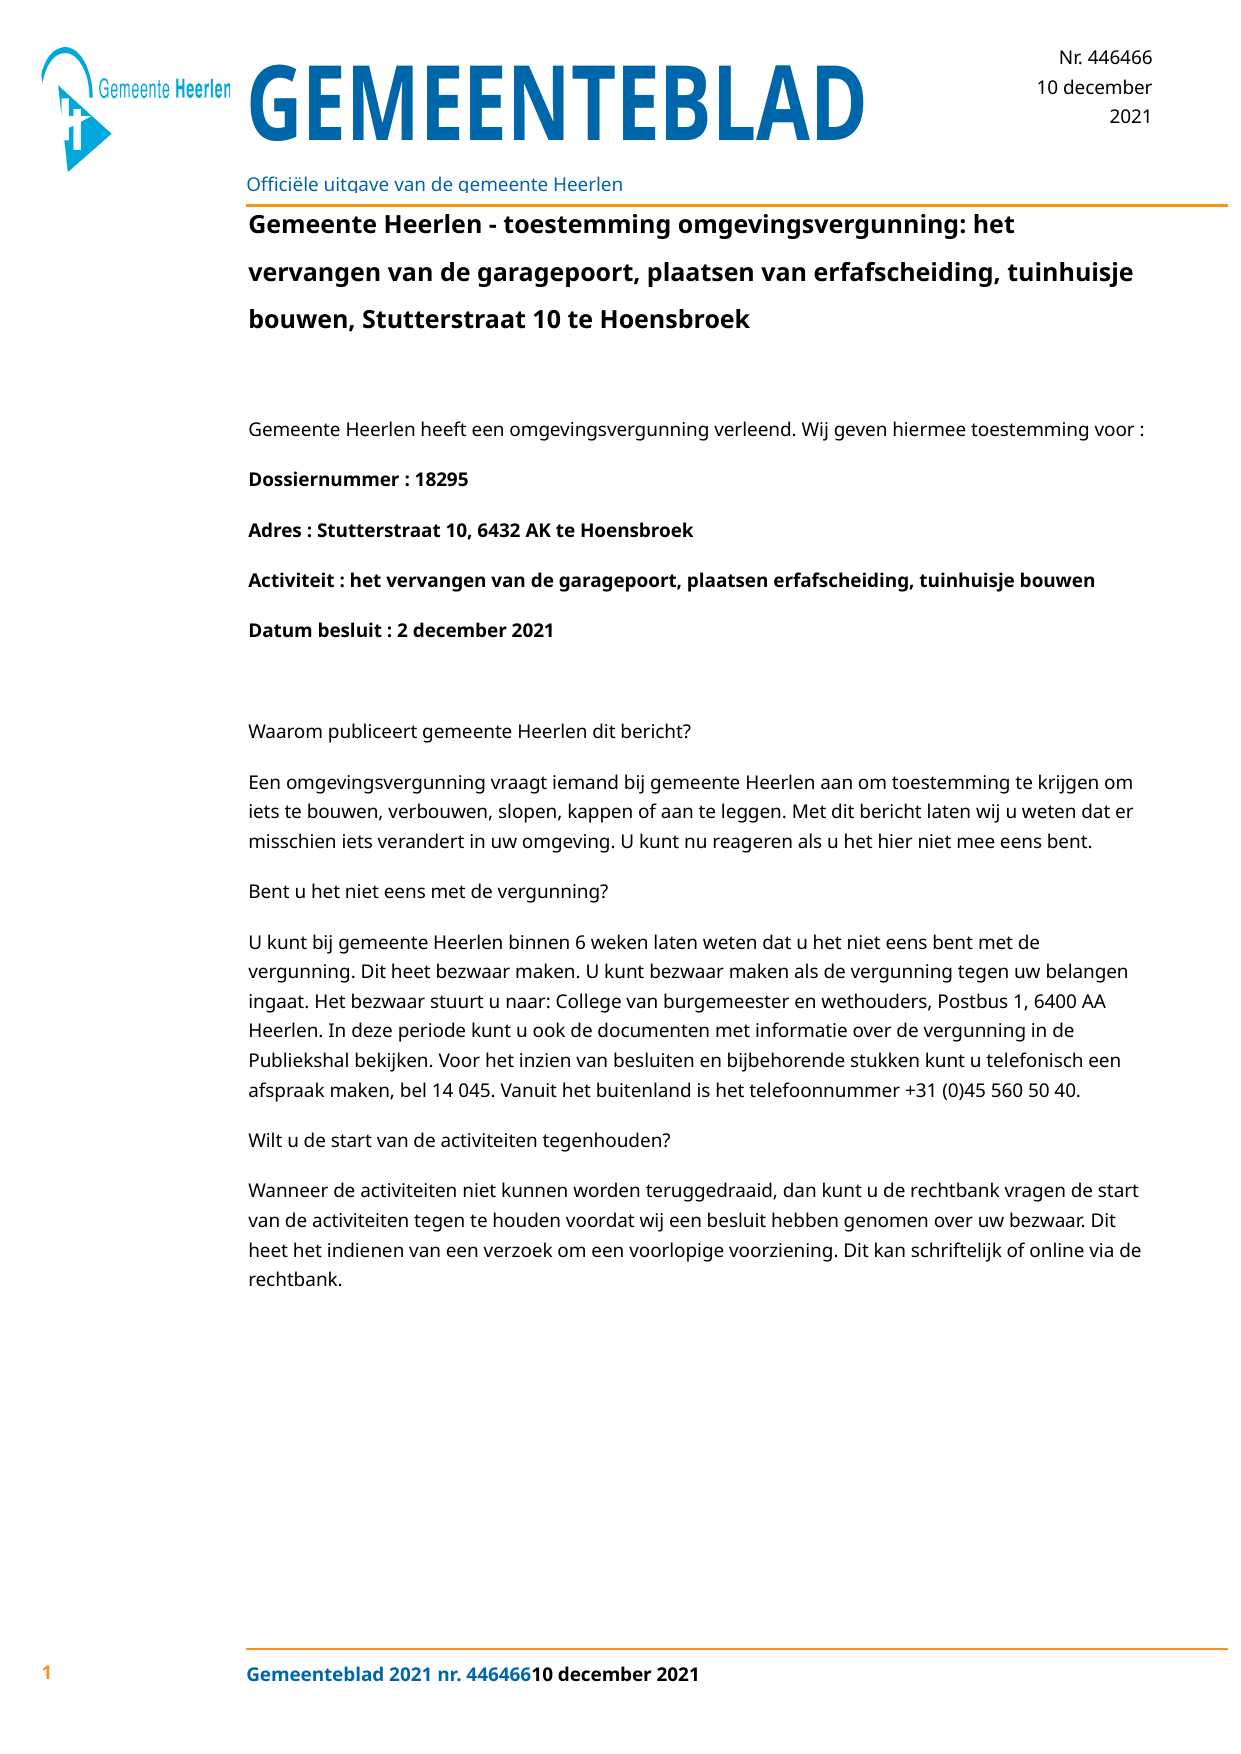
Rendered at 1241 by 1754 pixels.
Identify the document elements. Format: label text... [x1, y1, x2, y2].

picture [41, 47, 59, 70]
text Bent u het niet eens met de vergunning? [248, 878, 1152, 904]
text Activiteit : het vervangen van de garagepoort, plaatsen erfafscheiding, tuinhuisje bouwen [248, 567, 1152, 593]
text Datum besluit : 2 december 2021 [248, 618, 1152, 643]
text Gemeente Heerlen - toestemming omgevingsvergunning: het vervangen van de garagepoort, plaatsen van erfafscheiding, tuinhuisje bouwen, Stutterstraat 10 te Hoensbroek [248, 207, 1152, 336]
text Wilt u de start van de activiteiten tegenhouden? [248, 1127, 1152, 1153]
picture [41, 47, 231, 172]
text Een omgevingsvergunning vraagt iemand bij gemeente Heerlen aan om toestemming te krijgen om iets te bouwen, verbouwen, slopen, kappen of aan te leggen. Met dit bericht laten wij u weten dat er misschien iets verandert in uw omgeving. U kunt nu reageren als u het hier niet mee eens bent. [248, 769, 1152, 854]
text Dossiernummer : 18295 [248, 466, 1152, 492]
text Gemeente Heerlen heeft een omgevingsvergunning verleend. Wij geven hiermee toestemming voor : [248, 416, 1152, 442]
text Waarom publiceert gemeente Heerlen dit bericht? [248, 718, 1152, 744]
text U kunt bij gemeente Heerlen binnen 6 weken laten weten dat u het niet eens bent met de vergunning. Dit heet bezwaar maken. U kunt bezwaar maken als de vergunning tegen uw belangen ingaat. Het bezwaar stuurt u naar: College van burgemeester en wethouders, Postbus 1, 6400 AA Heerlen. In deze periode kunt u ook de documenten met informatie over de vergunning in de Publiekshal bekijken. Voor het inzien van besluiten en bijbehorende stukken kunt u telefonisch een afspraak maken, bel 14 045. Vanuit het buitenland is het telefoonnummer +31 (0)45 560 50 40. [248, 929, 1152, 1102]
text Adres : Stutterstraat 10, 6432 AK te Hoensbroek [248, 517, 1152, 542]
text Wanneer de activiteiten niet kunnen worden teruggedraaid, dan kunt u de rechtbank vragen de start van de activiteiten tegen te houden voordat wij een besluit hebben genomen over uw bezwaar. Dit heet het indienen van een verzoek om een voorlopige voorziening. Dit kan schriftelijk of online via de rechtbank. [248, 1178, 1152, 1292]
